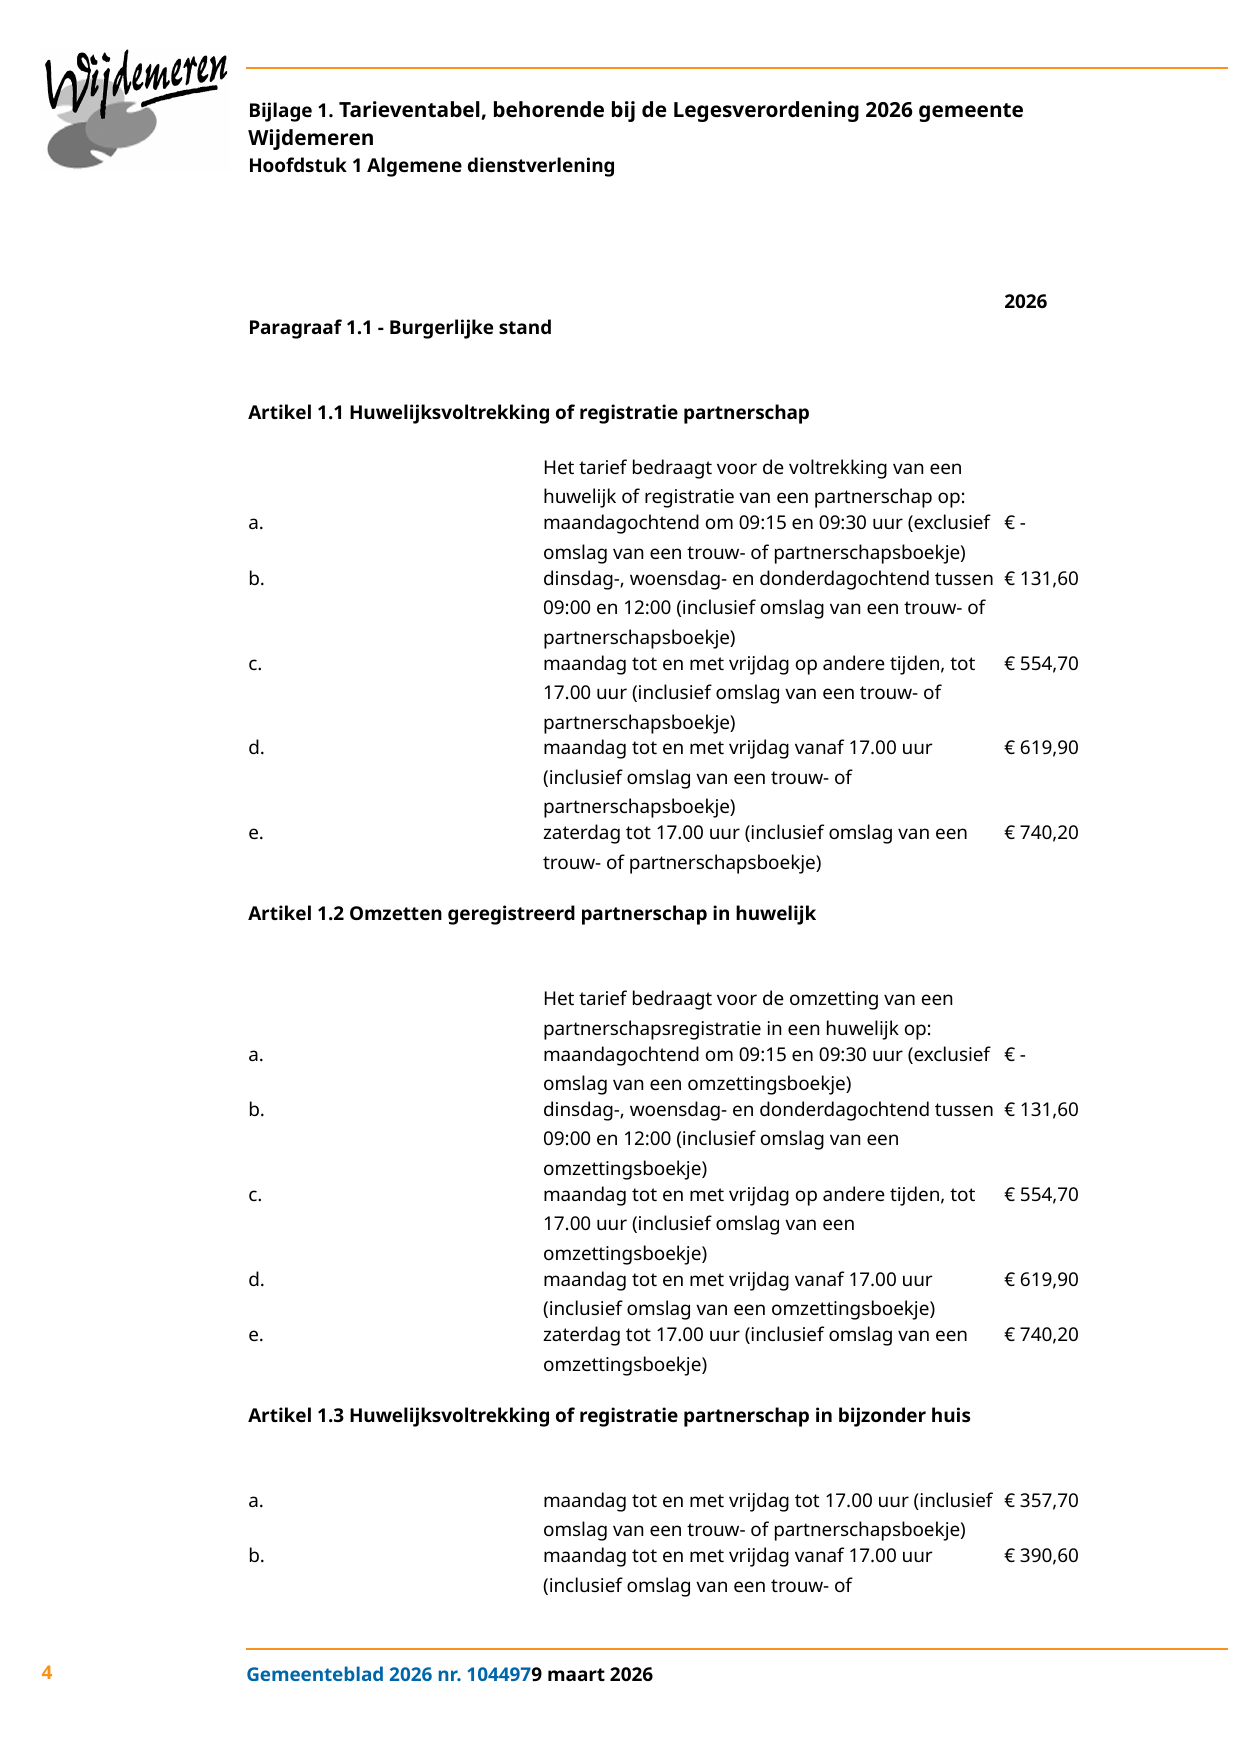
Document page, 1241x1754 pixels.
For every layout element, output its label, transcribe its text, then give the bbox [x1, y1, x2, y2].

table_cell dinsdag-, woensdag- en donderdagochtend tussen 09:00 en 12:00 (inclusief omslag van een trouw- of partnerschapsboekje) [543, 565, 1004, 650]
table_cell € 131,60 [1004, 1096, 1152, 1181]
table_cell Artikel 1.3 Huwelijksvoltrekking of registratie partnerschap in bijzonder huis [248, 1402, 1004, 1487]
table_cell [1004, 314, 1152, 399]
table_cell [395, 735, 543, 819]
table_cell [543, 1376, 1004, 1402]
table_cell € 740,20 [1004, 1321, 1152, 1376]
table_cell € 554,70 [1004, 1181, 1152, 1266]
table_cell [1004, 237, 1152, 262]
table_cell [543, 288, 1004, 314]
table_cell maandagochtend om 09:15 en 09:30 uur (exclusief omslag van een omzettingsboekje) [543, 1041, 1004, 1096]
table_cell [395, 510, 543, 565]
table_cell [395, 288, 543, 314]
table_cell [1004, 1402, 1152, 1487]
table_cell [248, 454, 395, 509]
table_cell [1004, 985, 1152, 1041]
table_cell Paragraaf 1.1 - Burgerlijke stand [248, 314, 1004, 399]
table_cell € 554,70 [1004, 650, 1152, 734]
table_cell [395, 454, 543, 509]
table_cell [1004, 399, 1152, 454]
table_cell maandag tot en met vrijdag op andere tijden, tot 17.00 uur (inclusief omslag van een omzettingsboekje) [543, 1181, 1004, 1266]
table_cell maandag tot en met vrijdag op andere tijden, tot 17.00 uur (inclusief omslag van een trouw- of partnerschapsboekje) [543, 650, 1004, 734]
table_cell [395, 1096, 543, 1181]
table_cell [248, 263, 395, 288]
table_cell b. [248, 565, 395, 650]
table_cell b. [248, 1096, 395, 1181]
table_cell b. [248, 1543, 395, 1598]
table_cell € 619,90 [1004, 1266, 1152, 1321]
table_cell 2026 [1004, 288, 1152, 314]
table_cell maandag tot en met vrijdag vanaf 17.00 uur (inclusief omslag van een trouw- of [543, 1543, 1004, 1598]
table_cell [1004, 454, 1152, 509]
picture [41, 47, 231, 172]
table_cell € 357,70 [1004, 1487, 1152, 1542]
table_cell [1004, 901, 1152, 985]
table_cell € - [1004, 1041, 1152, 1096]
table_cell [395, 1321, 543, 1376]
table_cell [395, 985, 543, 1041]
table_cell [395, 237, 543, 262]
table_cell [248, 288, 395, 314]
table_cell c. [248, 1181, 395, 1266]
table_cell € 740,20 [1004, 820, 1152, 875]
table_cell [395, 1041, 543, 1096]
table_cell Het tarief bedraagt voor de omzetting van een partnerschapsregistratie in een huwelijk op: [543, 985, 1004, 1041]
table_cell € 390,60 [1004, 1543, 1152, 1598]
table_cell [248, 875, 395, 901]
table_cell [395, 1487, 543, 1542]
table_cell Het tarief bedraagt voor de voltrekking van een huwelijk of registratie van een partnerschap op: [543, 454, 1004, 509]
table_cell [395, 1266, 543, 1321]
table_cell [395, 650, 543, 734]
table_header Hoofdstuk 1 Algemene dienstverlening [248, 152, 1004, 237]
table_cell [248, 237, 395, 262]
table_cell e. [248, 1321, 395, 1376]
table_cell € - [1004, 510, 1152, 565]
table_cell a. [248, 510, 395, 565]
table_cell € 131,60 [1004, 565, 1152, 650]
table_cell [395, 1181, 543, 1266]
table_cell c. [248, 650, 395, 734]
table_cell [1004, 263, 1152, 288]
table_cell Artikel 1.2 Omzetten geregistreerd partnerschap in huwelijk [248, 901, 1004, 985]
table_cell [543, 237, 1004, 262]
table_cell d. [248, 735, 395, 819]
table_cell [543, 263, 1004, 288]
table_cell zaterdag tot 17.00 uur (inclusief omslag van een omzettingsboekje) [543, 1321, 1004, 1376]
table_cell maandag tot en met vrijdag vanaf 17.00 uur (inclusief omslag van een omzettingsboekje) [543, 1266, 1004, 1321]
table_cell [1004, 875, 1152, 901]
table_header [1004, 152, 1152, 237]
table_cell [248, 985, 395, 1041]
table_cell [395, 1543, 543, 1598]
table_cell [1004, 1376, 1152, 1402]
table_cell dinsdag-, woensdag- en donderdagochtend tussen 09:00 en 12:00 (inclusief omslag van een omzettingsboekje) [543, 1096, 1004, 1181]
table_cell d. [248, 1266, 395, 1321]
table_cell Artikel 1.1 Huwelijksvoltrekking of registratie partnerschap [248, 399, 1004, 454]
table_cell maandag tot en met vrijdag tot 17.00 uur (inclusief omslag van een trouw- of partnerschapsboekje) [543, 1487, 1004, 1542]
table_cell a. [248, 1487, 395, 1542]
table_cell [395, 820, 543, 875]
table_cell [395, 1376, 543, 1402]
table_cell [395, 565, 543, 650]
table_cell maandagochtend om 09:15 en 09:30 uur (exclusief omslag van een trouw- of partnerschapsboekje) [543, 510, 1004, 565]
table_cell zaterdag tot 17.00 uur (inclusief omslag van een trouw- of partnerschapsboekje) [543, 820, 1004, 875]
table_cell a. [248, 1041, 395, 1096]
table_cell € 619,90 [1004, 735, 1152, 819]
table_cell [395, 875, 543, 901]
text Bijlage 1. Tarieventabel, behorende bij de Legesverordening 2026 gemeente Wijdemeren [248, 95, 1152, 152]
table_cell [543, 875, 1004, 901]
table_cell [395, 263, 543, 288]
table_cell e. [248, 820, 395, 875]
table_cell [248, 1376, 395, 1402]
table_cell maandag tot en met vrijdag vanaf 17.00 uur (inclusief omslag van een trouw- of partnerschapsboekje) [543, 735, 1004, 819]
